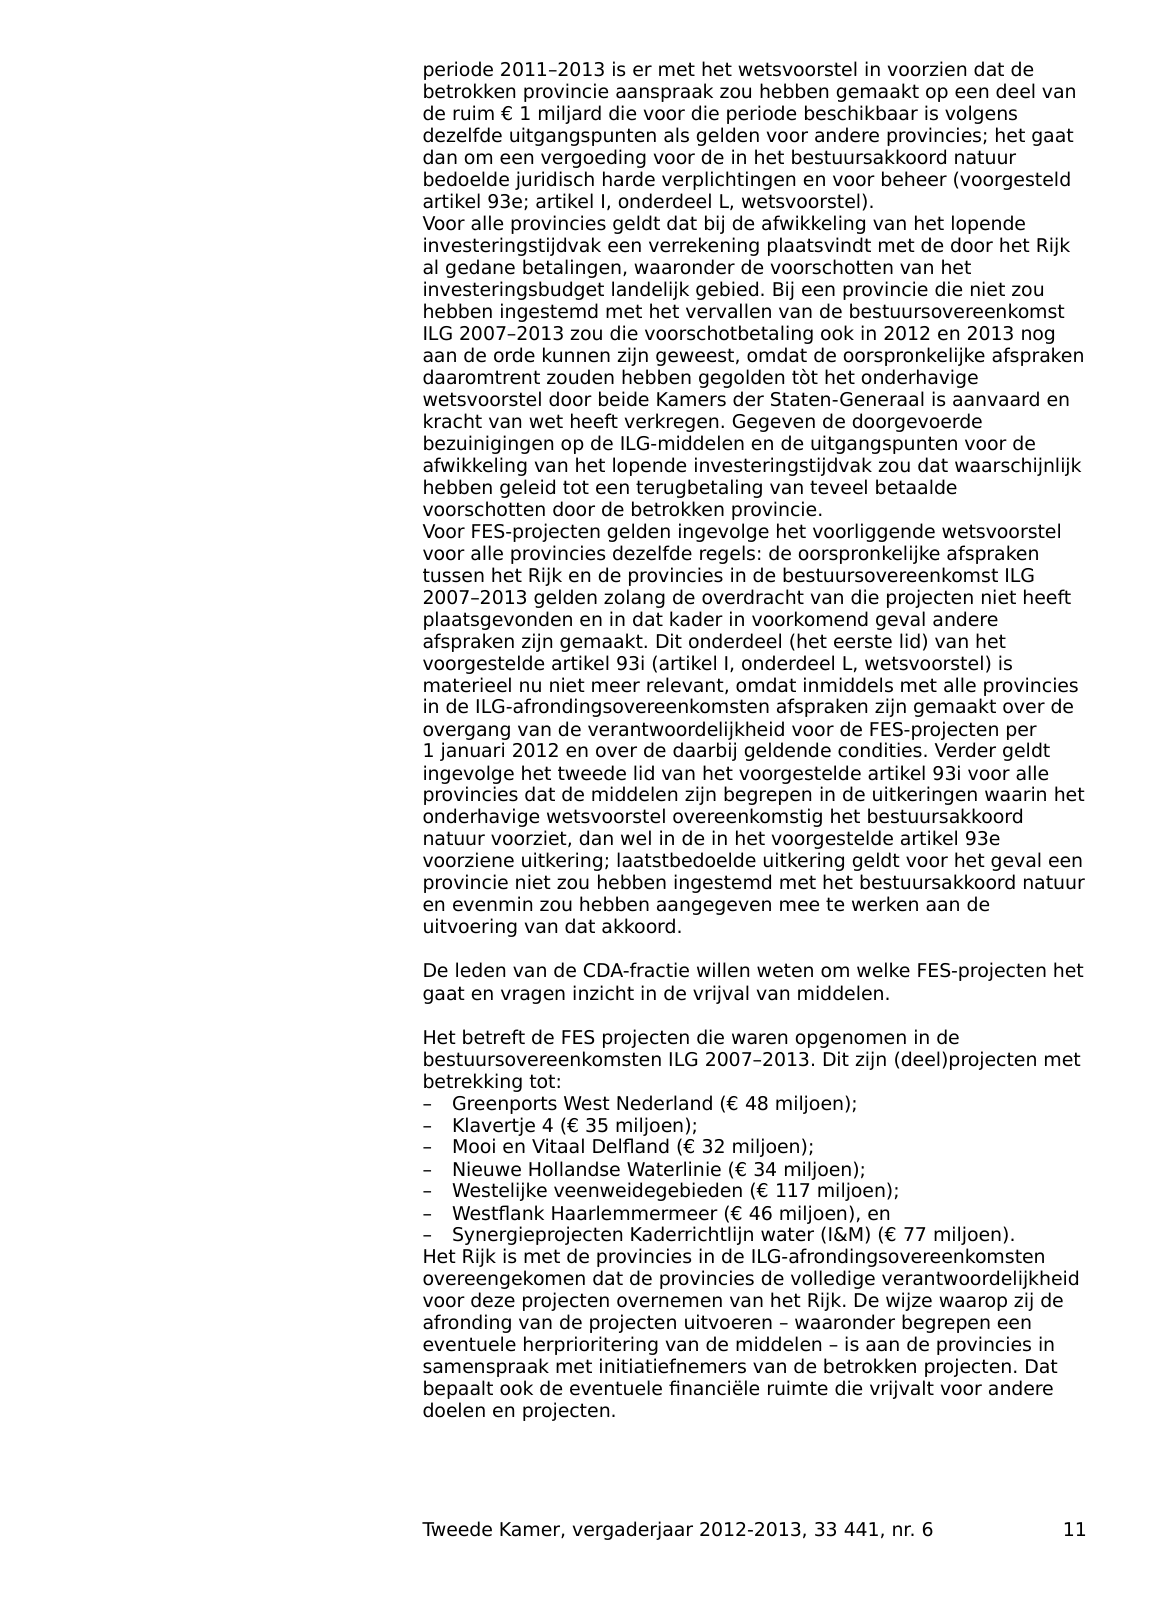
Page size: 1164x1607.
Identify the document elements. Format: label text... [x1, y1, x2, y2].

text De leden van de CDA-fractie willen weten om welke FES-projecten het gaat en vragen inzicht in de vrijval van middelen. [422, 960, 1087, 1004]
text Het Rijk is met de provincies in de ILG-afrondingsovereenkomsten overeengekomen dat de provincies de volledige verantwoordelijkheid voor deze projecten overnemen van het Rijk. De wijze waarop zij de afronding van de projecten uitvoeren – waaronder begrepen een eventuele herprioritering van de middelen – is aan de provincies in samenspraak met initiatiefnemers van de betrokken projecten. Dat bepaalt ook de eventuele financiële ruimte die vrijvalt voor andere doelen en projecten. [422, 1246, 1087, 1422]
text – Klavertje 4 (€ 35 miljoen); [422, 1114, 1087, 1136]
text periode 2011–2013 is er met het wetsvoorstel in voorzien dat de betrokken provincie aanspraak zou hebben gemaakt op een deel van de ruim € 1 miljard die voor die periode beschikbaar is volgens dezelfde uitgangspunten als gelden voor andere provincies; het gaat dan om een vergoeding voor de in het bestuursakkoord natuur bedoelde juridisch harde verplichtingen en voor beheer (voorgesteld artikel 93e; artikel I, onderdeel L, wetsvoorstel). [422, 59, 1087, 213]
text Voor alle provincies geldt dat bij de afwikkeling van het lopende investeringstijdvak een verrekening plaatsvindt met de door het Rijk al gedane betalingen, waaronder de voorschotten van het investeringsbudget landelijk gebied. Bij een provincie die niet zou hebben ingestemd met het vervallen van de bestuursovereenkomst ILG 2007–2013 zou die voorschotbetaling ook in 2012 en 2013 nog aan de orde kunnen zijn geweest, omdat de oorspronkelijke afspraken daaromtrent zouden hebben gegolden tòt het onderhavige wetsvoorstel door beide Kamers der Staten-Generaal is aanvaard en kracht van wet heeft verkregen. Gegeven de doorgevoerde bezuinigingen op de ILG-middelen en de uitgangspunten voor de afwikkeling van het lopende investeringstijdvak zou dat waarschijnlijk hebben geleid tot een terugbetaling van teveel betaalde voorschotten door de betrokken provincie. [422, 213, 1087, 521]
text – Mooi en Vitaal Delfland (€ 32 miljoen); [422, 1136, 1087, 1158]
text – Greenports West Nederland (€ 48 miljoen); [422, 1092, 1087, 1114]
text – Westflank Haarlemmermeer (€ 46 miljoen), en [422, 1202, 1087, 1224]
text Voor FES-projecten gelden ingevolge het voorliggende wetsvoorstel voor alle provincies dezelfde regels: de oorspronkelijke afspraken tussen het Rijk en de provincies in de bestuursovereenkomst ILG 2007–2013 gelden zolang de overdracht van die projecten niet heeft plaatsgevonden en in dat kader in voorkomend geval andere afspraken zijn gemaakt. Dit onderdeel (het eerste lid) van het voorgestelde artikel 93i (artikel I, onderdeel L, wetsvoorstel) is materieel nu niet meer relevant, omdat inmiddels met alle provincies in de ILG-afrondingsovereenkomsten afspraken zijn gemaakt over de overgang van de verantwoordelijkheid voor de FES-projecten per 1 januari 2012 en over de daarbij geldende condities. Verder geldt ingevolge het tweede lid van het voorgestelde artikel 93i voor alle provincies dat de middelen zijn begrepen in de uitkeringen waarin het onderhavige wetsvoorstel overeenkomstig het bestuursakkoord natuur voorziet, dan wel in de in het voorgestelde artikel 93e voorziene uitkering; laatstbedoelde uitkering geldt voor het geval een provincie niet zou hebben ingestemd met het bestuursakkoord natuur en evenmin zou hebben aangegeven mee te werken aan de uitvoering van dat akkoord. [422, 521, 1087, 938]
text – Nieuwe Hollandse Waterlinie (€ 34 miljoen); [422, 1158, 1087, 1180]
text Het betreft de FES projecten die waren opgenomen in de bestuursovereenkomsten ILG 2007–2013. Dit zijn (deel)projecten met betrekking tot: [422, 1027, 1087, 1092]
text – Synergieprojecten Kaderrichtlijn water (I&M) (€ 77 miljoen). [422, 1224, 1087, 1246]
text – Westelijke veenweidegebieden (€ 117 miljoen); [422, 1180, 1087, 1202]
